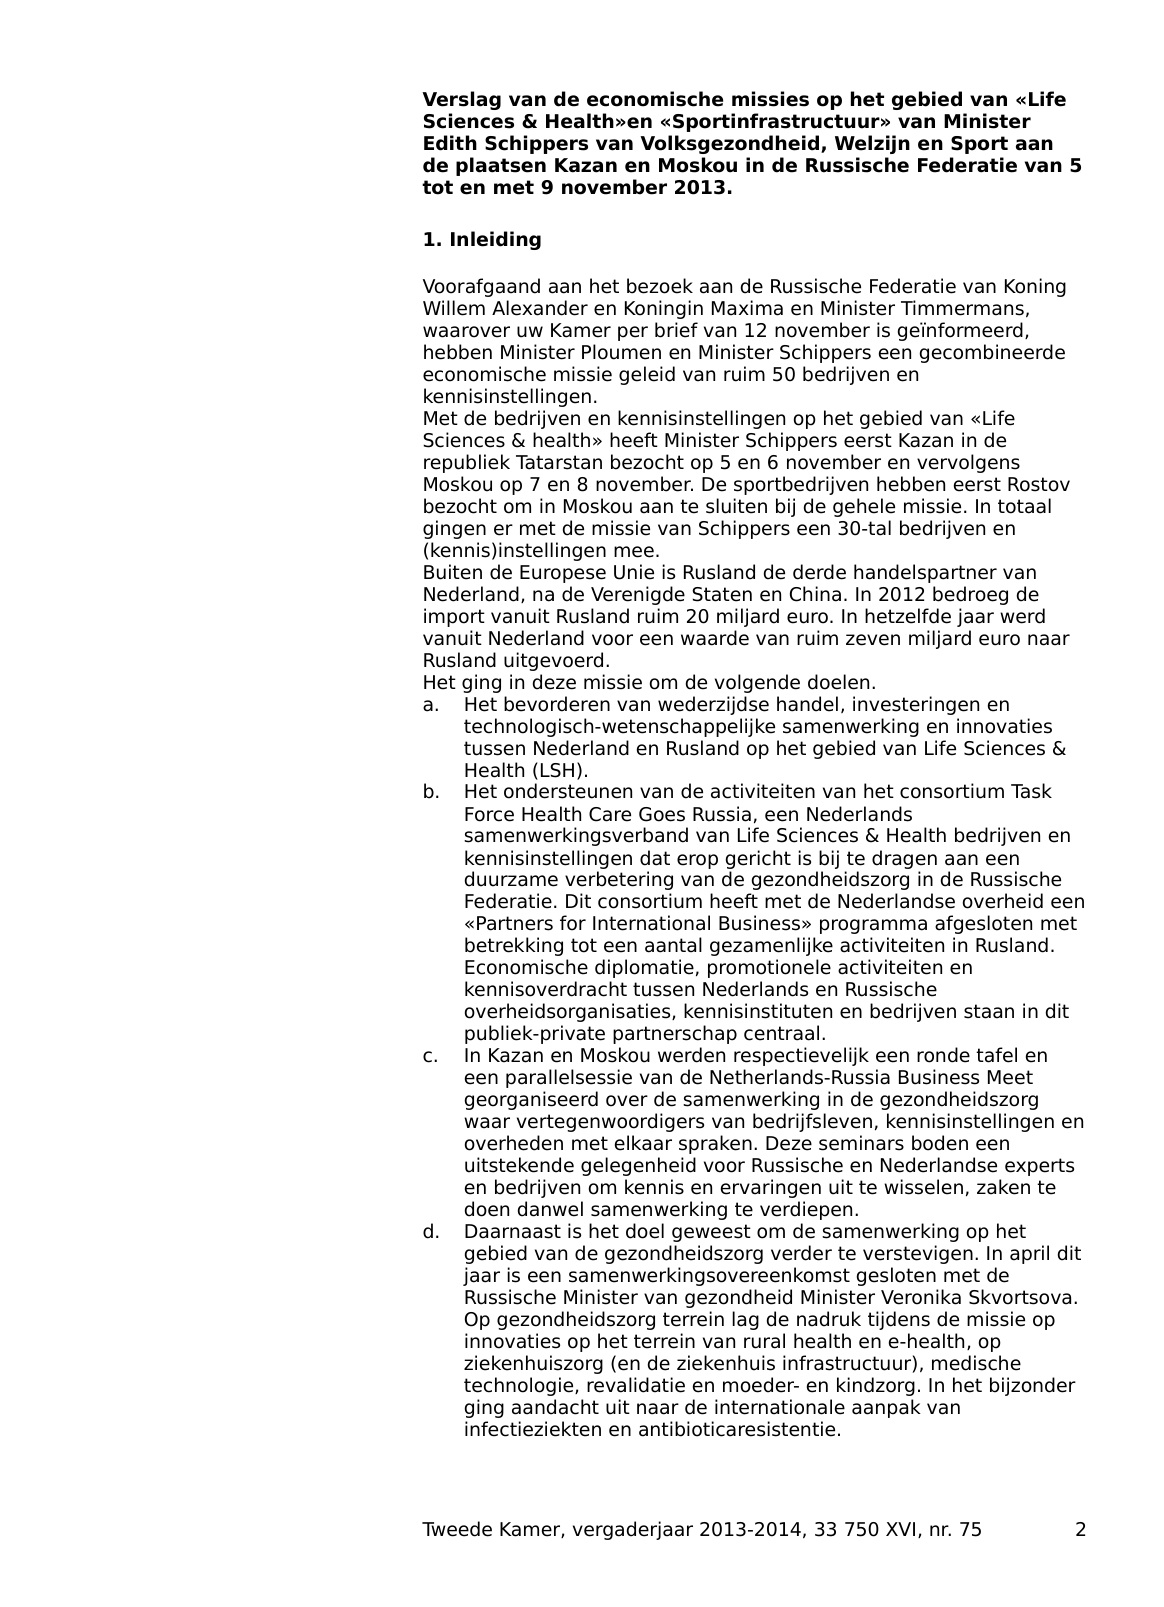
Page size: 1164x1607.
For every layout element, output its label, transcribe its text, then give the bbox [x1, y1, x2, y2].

text Met de bedrijven en kennisinstellingen op het gebied van «Life Sciences & health» heeft Minister Schippers eerst Kazan in de republiek Tatarstan bezocht op 5 en 6 november en vervolgens Moskou op 7 en 8 november. De sportbedrijven hebben eerst Rostov bezocht om in Moskou aan te sluiten bij de gehele missie. In totaal gingen er met de missie van Schippers een 30-tal bedrijven en (kennis)instellingen mee. [422, 408, 1087, 562]
subtitle 1. Inleiding [422, 229, 1087, 251]
text c. In Kazan en Moskou werden respectievelijk een ronde tafel en een parallelsessie van de Netherlands-Russia Business Meet georganiseerd over de samenwerking in de gezondheidszorg waar vertegenwoordigers van bedrijfsleven, kennisinstellingen en overheden met elkaar spraken. Deze seminars boden een uitstekende gelegenheid voor Russische en Nederlandse experts en bedrijven om kennis en ervaringen uit te wisselen, zaken te doen danwel samenwerking te verdiepen. [422, 1045, 1087, 1221]
text d. Daarnaast is het doel geweest om de samenwerking op het gebied van de gezondheidszorg verder te verstevigen. In april dit jaar is een samenwerkingsovereenkomst gesloten met de Russische Minister van gezondheid Minister Veronika Skvortsova. Op gezondheidszorg terrein lag de nadruk tijdens de missie op innovaties op het terrein van rural health en e-health, op ziekenhuiszorg (en de ziekenhuis infrastructuur), medische technologie, revalidatie en moeder- en kindzorg. In het bijzonder ging aandacht uit naar de internationale aanpak van infectieziekten en antibioticaresistentie. [422, 1221, 1087, 1441]
text a. Het bevorderen van wederzijdse handel, investeringen en technologisch-wetenschappelijke samenwerking en innovaties tussen Nederland en Rusland op het gebied van Life Sciences & Health (LSH). [422, 693, 1087, 781]
text Het ging in deze missie om de volgende doelen. [422, 672, 1087, 693]
text b. Het ondersteunen van de activiteiten van het consortium Task Force Health Care Goes Russia, een Nederlands samenwerkingsverband van Life Sciences & Health bedrijven en kennisinstellingen dat erop gericht is bij te dragen aan een duurzame verbetering van de gezondheidszorg in de Russische Federatie. Dit consortium heeft met de Nederlandse overheid een «Partners for International Business» programma afgesloten met betrekking tot een aantal gezamenlijke activiteiten in Rusland. Economische diplomatie, promotionele activiteiten en kennisoverdracht tussen Nederlands en Russische overheidsorganisaties, kennisinstituten en bedrijven staan in dit publiek-private partnerschap centraal. [422, 781, 1087, 1045]
subtitle Verslag van de economische missies op het gebied van «Life Sciences & Health»en «Sportinfrastructuur» van Minister Edith Schippers van Volksgezondheid, Welzijn en Sport aan de plaatsen Kazan en Moskou in de Russische Federatie van 5 tot en met 9 november 2013. [422, 89, 1087, 199]
text Voorafgaand aan het bezoek aan de Russische Federatie van Koning Willem Alexander en Koningin Maxima en Minister Timmermans, waarover uw Kamer per brief van 12 november is geïnformeerd, hebben Minister Ploumen en Minister Schippers een gecombineerde economische missie geleid van ruim 50 bedrijven en kennisinstellingen. [422, 276, 1087, 408]
text Buiten de Europese Unie is Rusland de derde handelspartner van Nederland, na de Verenigde Staten en China. In 2012 bedroeg de import vanuit Rusland ruim 20 miljard euro. In hetzelfde jaar werd vanuit Nederland voor een waarde van ruim zeven miljard euro naar Rusland uitgevoerd. [422, 562, 1087, 672]
